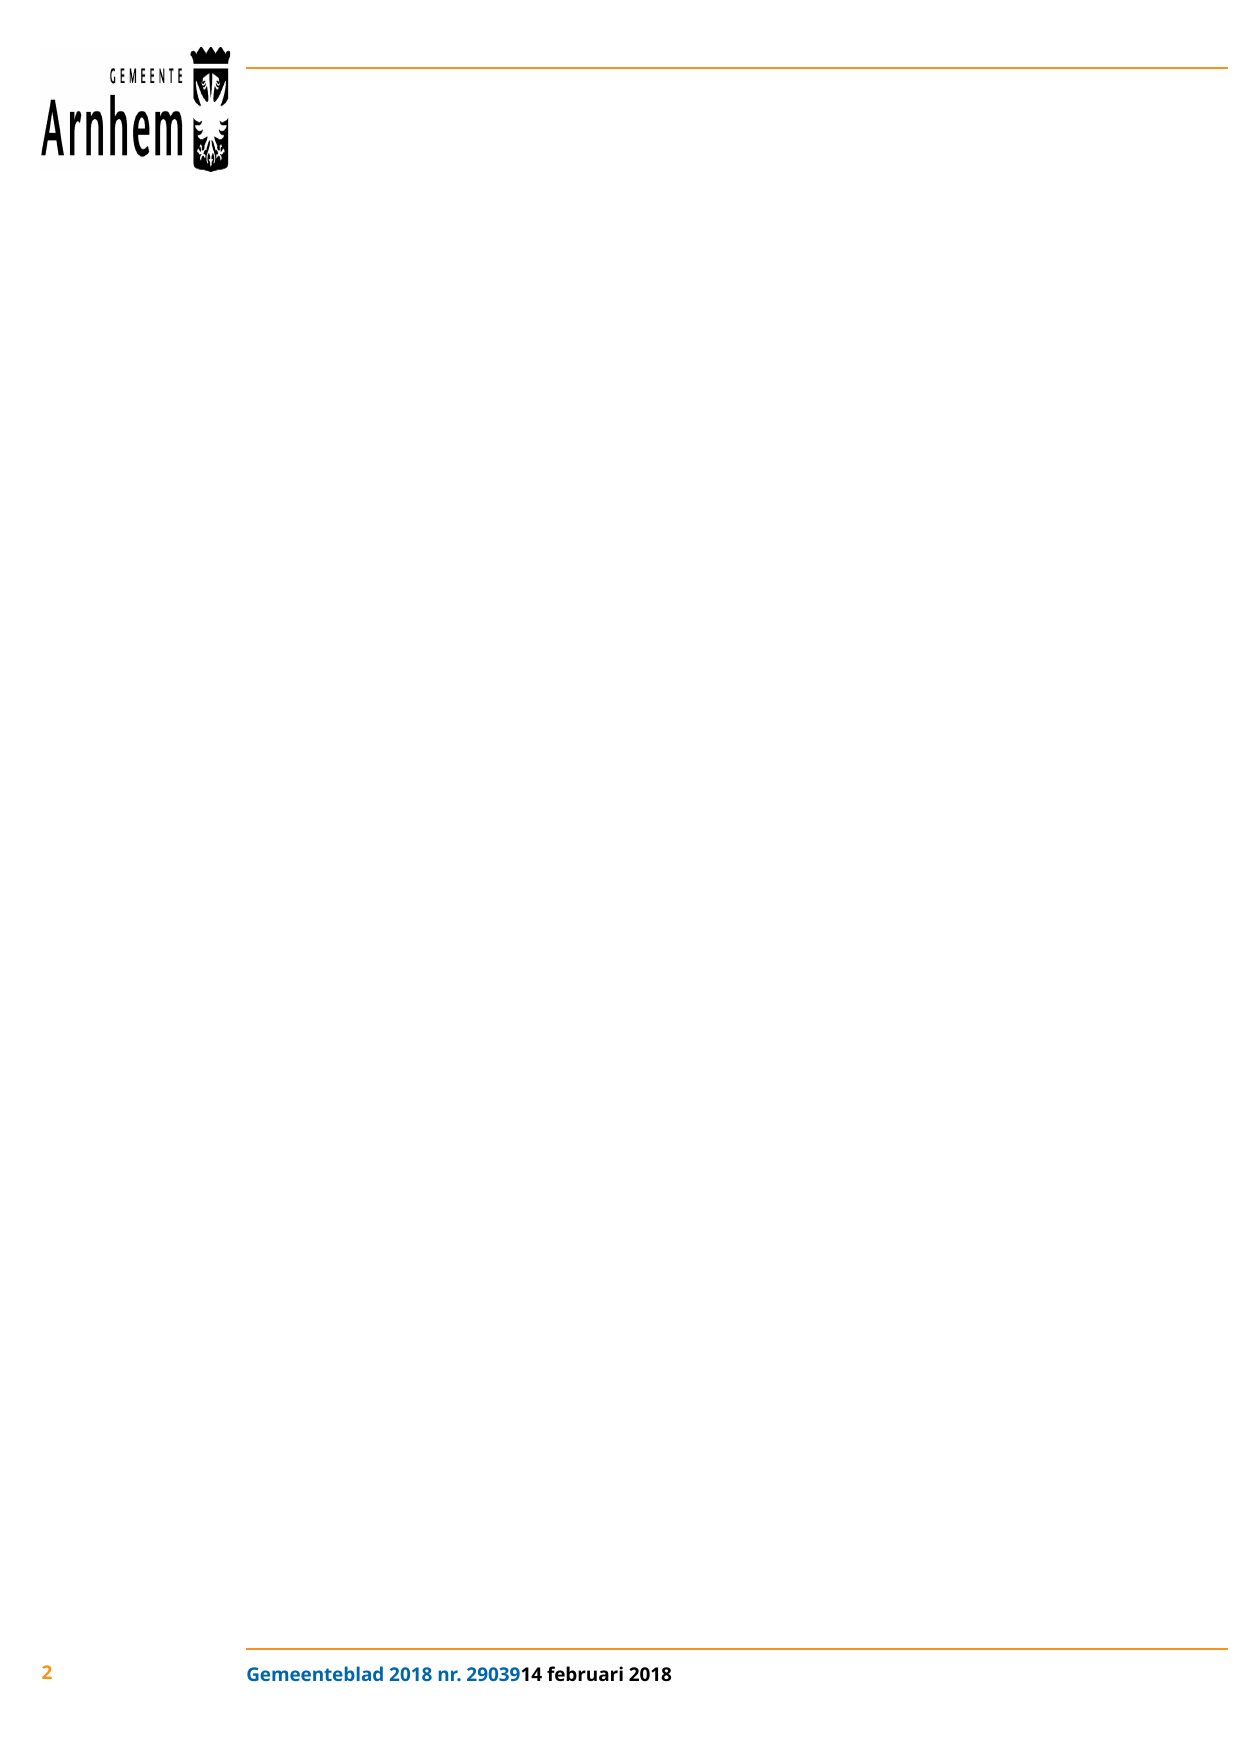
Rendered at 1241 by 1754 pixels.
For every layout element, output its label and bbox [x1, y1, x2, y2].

picture [41, 47, 231, 172]
